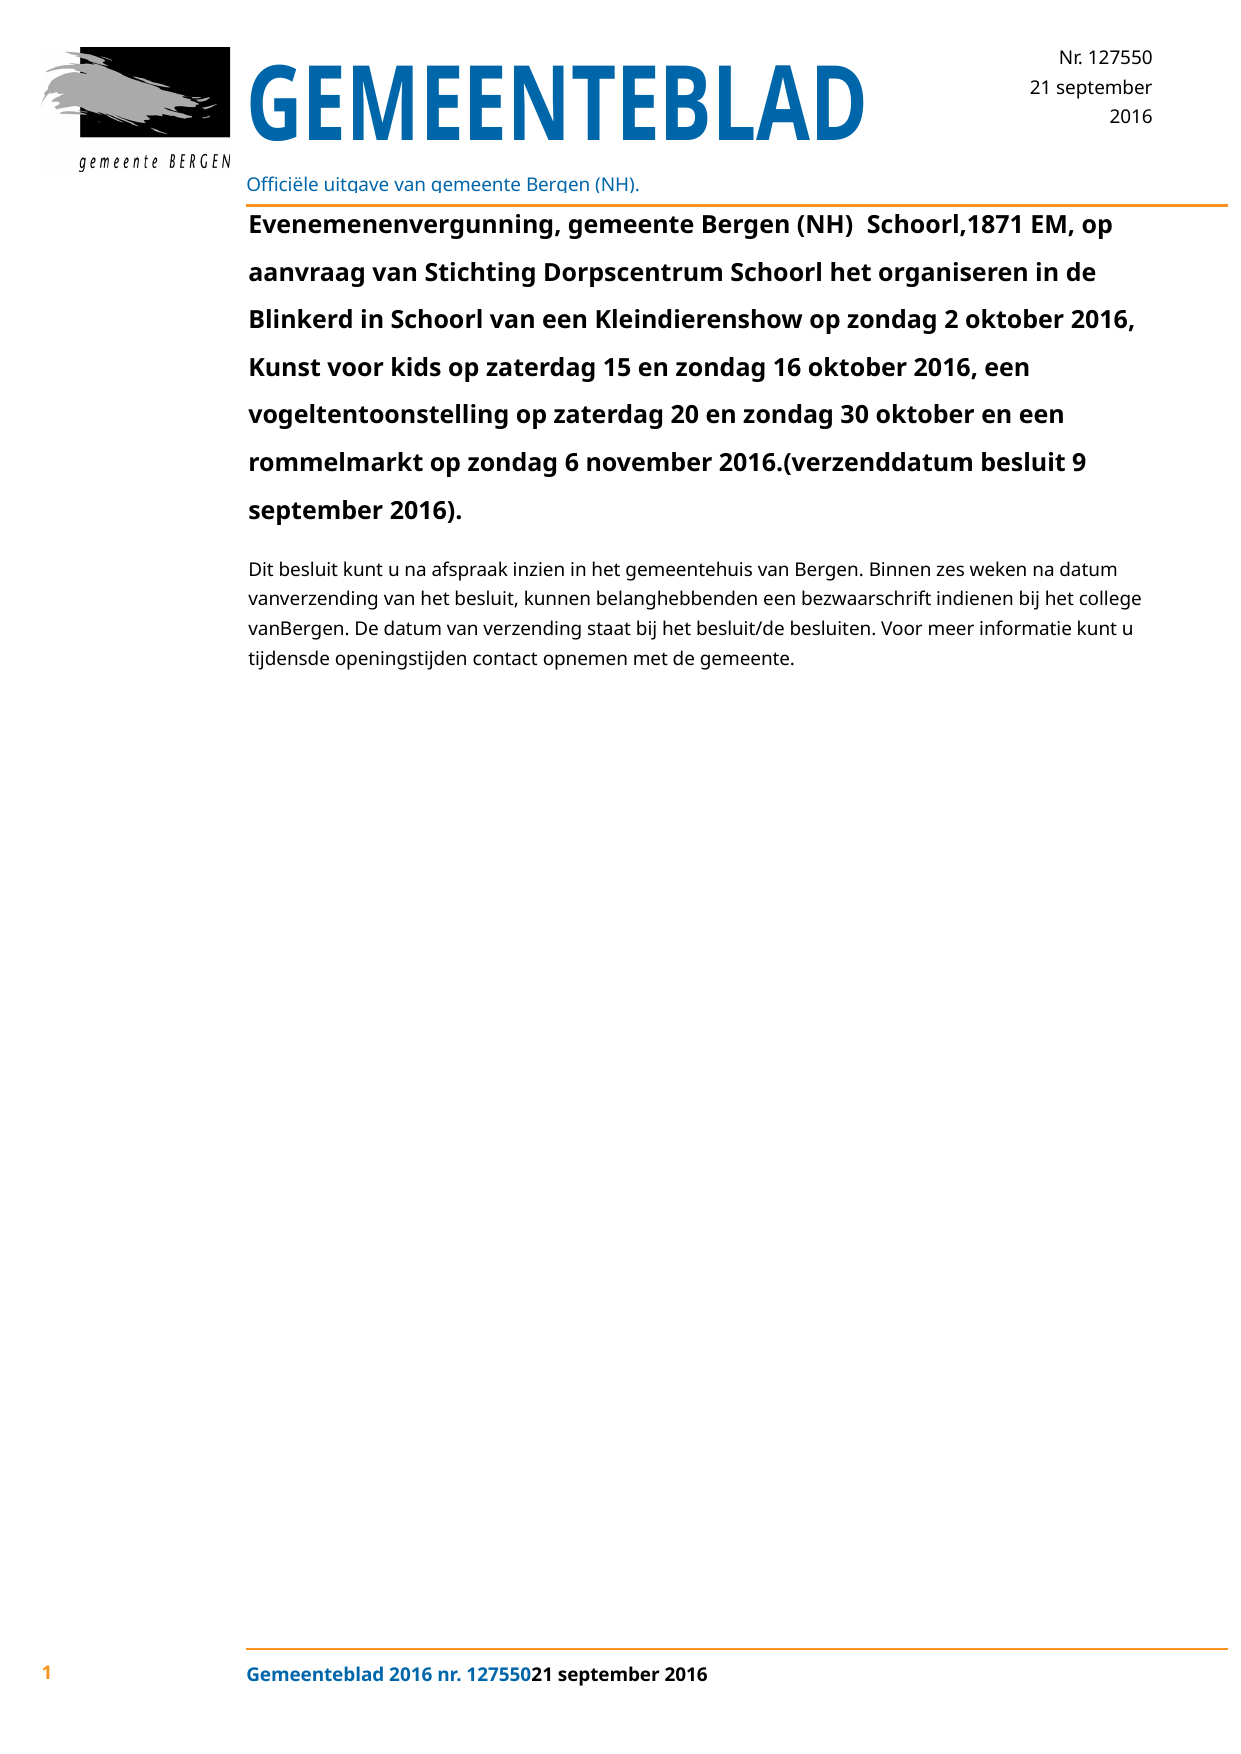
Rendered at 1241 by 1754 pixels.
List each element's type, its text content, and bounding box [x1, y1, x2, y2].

text Dit besluit kunt u na afspraak inzien in het gemeentehuis van Bergen. Binnen zes weken na datum vanverzending van het besluit, kunnen belanghebbenden een bezwaarschrift indienen bij het college vanBergen. De datum van verzending staat bij het besluit/de besluiten. Voor meer informatie kunt u tijdensde openingstijden contact opnemen met de gemeente. [248, 556, 1152, 670]
text Evenemenenvergunning, gemeente Bergen (NH) Schoorl,1871 EM, op aanvraag van Stichting Dorpscentrum Schoorl het organiseren in de Blinkerd in Schoorl van een Kleindierenshow op zondag 2 oktober 2016, Kunst voor kids op zaterdag 15 en zondag 16 oktober 2016, een vogeltentoonstelling op zaterdag 20 en zondag 30 oktober en een rommelmarkt op zondag 6 november 2016.(verzenddatum besluit 9 september 2016). [248, 207, 1152, 526]
picture [41, 47, 231, 172]
